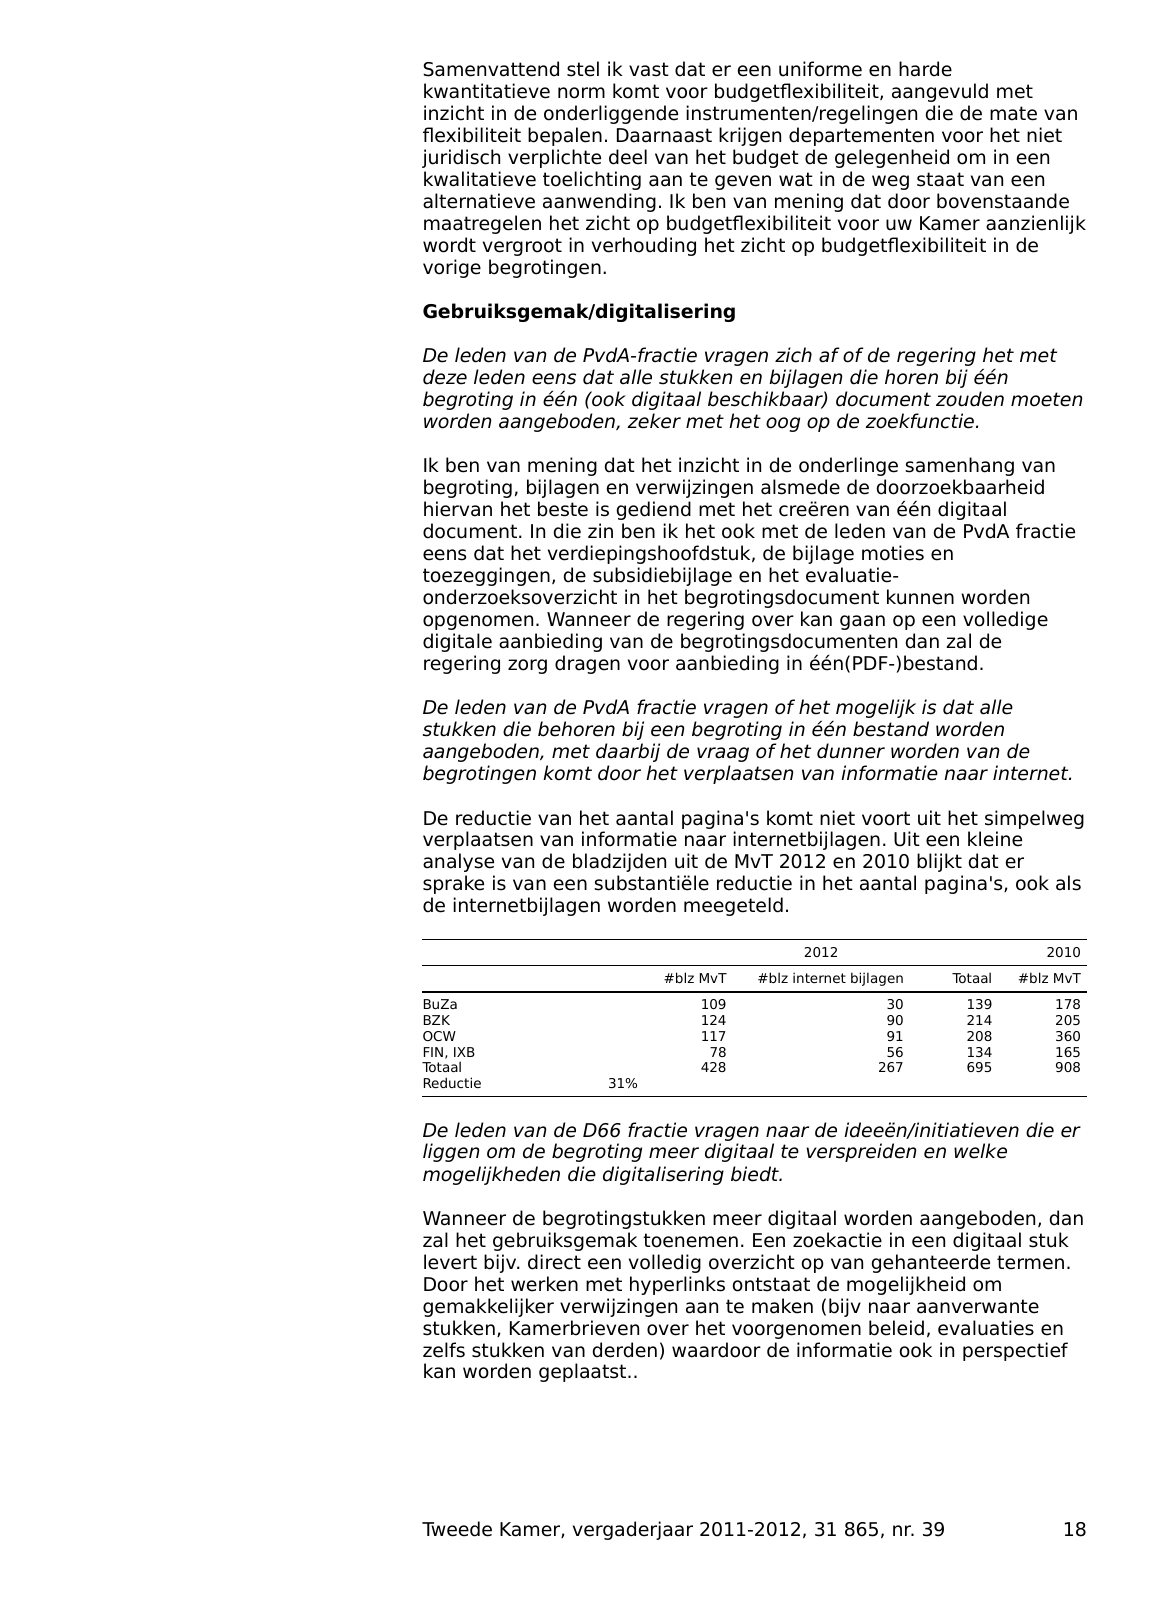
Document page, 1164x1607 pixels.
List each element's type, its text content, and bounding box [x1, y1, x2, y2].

table_cell 214 [910, 1013, 998, 1029]
table_cell [910, 1076, 998, 1096]
table_cell 117 [644, 1029, 732, 1044]
table_header [422, 940, 555, 965]
table_cell [555, 1029, 644, 1044]
table_cell 205 [998, 1013, 1087, 1029]
text Ik ben van mening dat het inzicht in de onderlinge samenhang van begroting, bijlagen en verwijzingen alsmede de doorzoekbaarheid hiervan het beste is gediend met het creëren van één digitaal document. In die zin ben ik het ook met de leden van de PvdA fractie eens dat het verdiepingshoofdstuk, de bijlage moties en toezeggingen, de subsidiebijlage en het evaluatie- onderzoeksoverzicht in het begrotingsdocument kunnen worden opgenomen. Wanneer de regering over kan gaan op een volledige digitale aanbieding van de begrotingsdocumenten dan zal de regering zorg dragen voor aanbieding in één(PDF-)bestand. [422, 455, 1087, 675]
table_cell 134 [910, 1044, 998, 1060]
text De leden van de PvdA-fractie vragen zich af of de regering het met deze leden eens dat alle stukken en bijlagen die horen bij één begroting in één (ook digitaal beschikbaar) document zouden moeten worden aangeboden, zeker met het oog op de zoekfunctie. [422, 345, 1087, 433]
table_cell 109 [644, 993, 732, 1013]
table_cell 124 [644, 1013, 732, 1029]
text De leden van de PvdA fractie vragen of het mogelijk is dat alle stukken die behoren bij een begroting in één bestand worden aangeboden, met daarbij de vraag of het dunner worden van de begrotingen komt door het verplaatsen van informatie naar internet. [422, 697, 1087, 785]
table_cell OCW [422, 1029, 555, 1044]
table_cell 31% [555, 1076, 644, 1096]
table_cell 165 [998, 1044, 1087, 1060]
table_cell [732, 1076, 909, 1096]
table_cell 90 [732, 1013, 909, 1029]
table_cell BuZa [422, 993, 555, 1013]
table_cell 908 [998, 1060, 1087, 1076]
text Samenvattend stel ik vast dat er een uniforme en harde kwantitatieve norm komt voor budgetflexibiliteit, aangevuld met inzicht in de onderliggende instrumenten/regelingen die de mate van flexibiliteit bepalen. Daarnaast krijgen departementen voor het niet juridisch verplichte deel van het budget de gelegenheid om in een kwalitatieve toelichting aan te geven wat in de weg staat van een alternatieve aanwending. Ik ben van mening dat door bovenstaande maatregelen het zicht op budgetflexibiliteit voor uw Kamer aanzienlijk wordt vergroot in verhouding het zicht op budgetflexibiliteit in de vorige begrotingen. [422, 59, 1087, 279]
table_cell 208 [910, 1029, 998, 1044]
table_cell #blz MvT [998, 966, 1087, 991]
table_cell BZK [422, 1013, 555, 1029]
table_cell [555, 1013, 644, 1029]
table_cell 56 [732, 1044, 909, 1060]
table_cell Totaal [422, 1060, 555, 1076]
table_cell 78 [644, 1044, 732, 1060]
table_cell #blz MvT [644, 966, 732, 991]
table_cell [644, 1076, 732, 1096]
table_cell Totaal [910, 966, 998, 991]
table_header 2010 [998, 940, 1087, 965]
table_cell [422, 966, 555, 991]
subtitle Gebruiksgemak/digitalisering [422, 301, 1087, 323]
table_cell [998, 1076, 1087, 1096]
table_cell [555, 993, 644, 1013]
table_cell 178 [998, 993, 1087, 1013]
table_cell 91 [732, 1029, 909, 1044]
text Wanneer de begrotingstukken meer digitaal worden aangeboden, dan zal het gebruiksgemak toenemen. Een zoekactie in een digitaal stuk levert bijv. direct een volledig overzicht op van gehanteerde termen. Door het werken met hyperlinks ontstaat de mogelijkheid om gemakkelijker verwijzingen aan te maken (bijv naar aanverwante stukken, Kamerbrieven over het voorgenomen beleid, evaluaties en zelfs stukken van derden) waardoor de informatie ook in perspectief kan worden geplaatst.. [422, 1208, 1087, 1383]
table_cell [555, 966, 644, 991]
table_header [555, 940, 644, 965]
table_cell 267 [732, 1060, 909, 1076]
text De leden van de D66 fractie vragen naar de ideeën/initiatieven die er liggen om de begroting meer digitaal te verspreiden en welke mogelijkheden die digitalisering biedt. [422, 1119, 1087, 1185]
table_cell 428 [644, 1060, 732, 1076]
table_cell [555, 1060, 644, 1076]
text De reductie van het aantal pagina's komt niet voort uit het simpelweg verplaatsen van informatie naar internetbijlagen. Uit een kleine analyse van de bladzijden uit de MvT 2012 en 2010 blijkt dat er sprake is van een substantiële reductie in het aantal pagina's, ook als de internetbijlagen worden meegeteld. [422, 807, 1087, 917]
table_cell [555, 1044, 644, 1060]
table_cell 30 [732, 993, 909, 1013]
table_cell Reductie [422, 1076, 555, 1096]
table_cell 360 [998, 1029, 1087, 1044]
table_cell #blz internet bijlagen [732, 966, 909, 991]
table_cell 139 [910, 993, 998, 1013]
table_cell FIN, IXB [422, 1044, 555, 1060]
table_cell 695 [910, 1060, 998, 1076]
table_header 2012 [644, 940, 998, 965]
